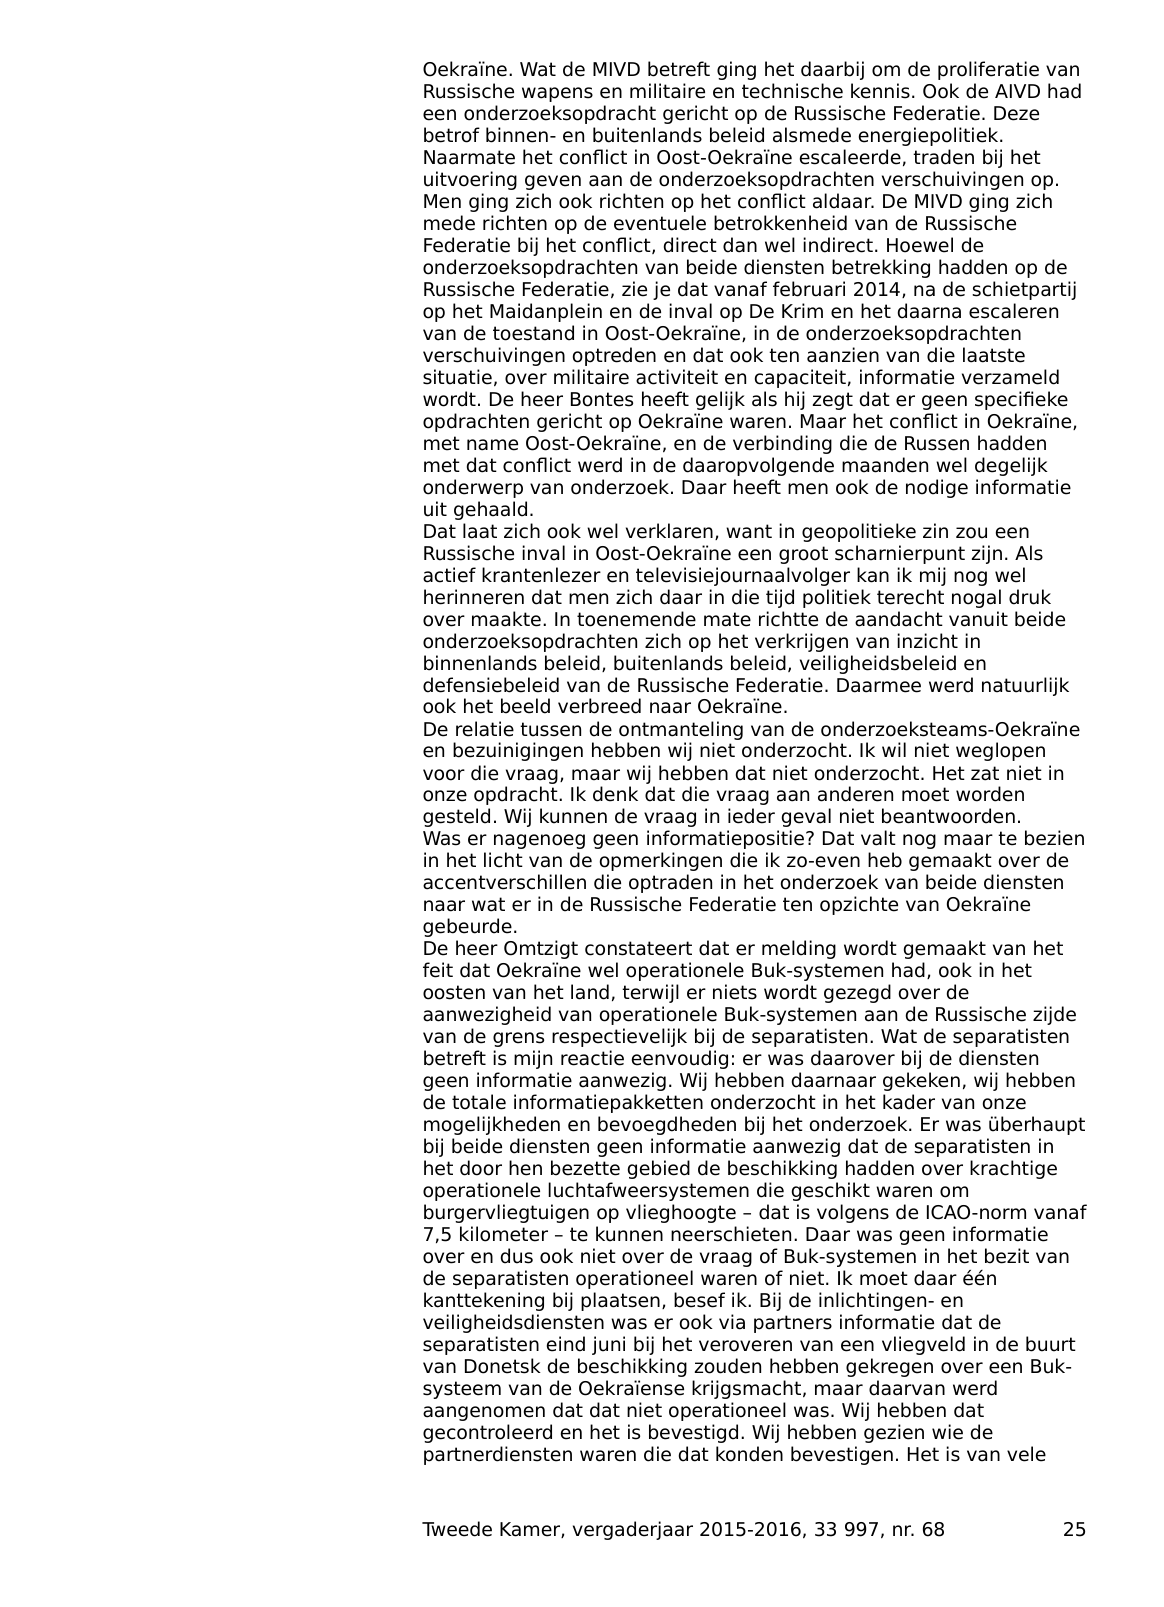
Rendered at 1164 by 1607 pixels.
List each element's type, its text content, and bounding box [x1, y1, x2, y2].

text Dat laat zich ook wel verklaren, want in geopolitieke zin zou een Russische inval in Oost-Oekraïne een groot scharnierpunt zijn. Als actief krantenlezer en televisiejournaalvolger kan ik mij nog wel herinneren dat men zich daar in die tijd politiek terecht nogal druk over maakte. In toenemende mate richtte de aandacht vanuit beide onderzoeksopdrachten zich op het verkrijgen van inzicht in binnenlands beleid, buitenlands beleid, veiligheidsbeleid en defensiebeleid van de Russische Federatie. Daarmee werd natuurlijk ook het beeld verbreed naar Oekraïne. [422, 521, 1087, 718]
text Was er nagenoeg geen informatiepositie? Dat valt nog maar te bezien in het licht van de opmerkingen die ik zo-even heb gemaakt over de accentverschillen die optraden in het onderzoek van beide diensten naar wat er in de Russische Federatie ten opzichte van Oekraïne gebeurde. [422, 828, 1087, 938]
text De heer Omtzigt constateert dat er melding wordt gemaakt van het feit dat Oekraïne wel operationele Buk-systemen had, ook in het oosten van het land, terwijl er niets wordt gezegd over de aanwezigheid van operationele Buk-systemen aan de Russische zijde van de grens respectievelijk bij de separatisten. Wat de separatisten betreft is mijn reactie eenvoudig: er was daarover bij de diensten geen informatie aanwezig. Wij hebben daarnaar gekeken, wij hebben de totale informatiepakketten onderzocht in het kader van onze mogelijkheden en bevoegdheden bij het onderzoek. Er was überhaupt bij beide diensten geen informatie aanwezig dat de separatisten in het door hen bezette gebied de beschikking hadden over krachtige operationele luchtafweersystemen die geschikt waren om burgervliegtuigen op vlieghoogte – dat is volgens de ICAO-norm vanaf 7,5 kilometer – te kunnen neerschieten. Daar was geen informatie over en dus ook niet over de vraag of Buk-systemen in het bezit van de separatisten operationeel waren of niet. Ik moet daar één kanttekening bij plaatsen, besef ik. Bij de inlichtingen- en veiligheidsdiensten was er ook via partners informatie dat de separatisten eind juni bij het veroveren van een vliegveld in de buurt van Donetsk de beschikking zouden hebben gekregen over een Buk-systeem van de Oekraïense krijgsmacht, maar daarvan werd aangenomen dat dat niet operationeel was. Wij hebben dat gecontroleerd en het is bevestigd. Wij hebben gezien wie de partnerdiensten waren die dat konden bevestigen. Het is van vele [422, 938, 1087, 1466]
text De relatie tussen de ontmanteling van de onderzoeksteams-Oekraïne en bezuinigingen hebben wij niet onderzocht. Ik wil niet weglopen voor die vraag, maar wij hebben dat niet onderzocht. Het zat niet in onze opdracht. Ik denk dat die vraag aan anderen moet worden gesteld. Wij kunnen de vraag in ieder geval niet beantwoorden. [422, 718, 1087, 828]
text Oekraïne. Wat de MIVD betreft ging het daarbij om de proliferatie van Russische wapens en militaire en technische kennis. Ook de AIVD had een onderzoeksopdracht gericht op de Russische Federatie. Deze betrof binnen- en buitenlands beleid alsmede energiepolitiek. Naarmate het conflict in Oost-Oekraïne escaleerde, traden bij het uitvoering geven aan de onderzoeksopdrachten verschuivingen op. Men ging zich ook richten op het conflict aldaar. De MIVD ging zich mede richten op de eventuele betrokkenheid van de Russische Federatie bij het conflict, direct dan wel indirect. Hoewel de onderzoeksopdrachten van beide diensten betrekking hadden op de Russische Federatie, zie je dat vanaf februari 2014, na de schietpartij op het Maidanplein en de inval op De Krim en het daarna escaleren van de toestand in Oost-Oekraïne, in de onderzoeksopdrachten verschuivingen optreden en dat ook ten aanzien van die laatste situatie, over militaire activiteit en capaciteit, informatie verzameld wordt. De heer Bontes heeft gelijk als hij zegt dat er geen specifieke opdrachten gericht op Oekraïne waren. Maar het conflict in Oekraïne, met name Oost-Oekraïne, en de verbinding die de Russen hadden met dat conflict werd in de daaropvolgende maanden wel degelijk onderwerp van onderzoek. Daar heeft men ook de nodige informatie uit gehaald. [422, 59, 1087, 521]
